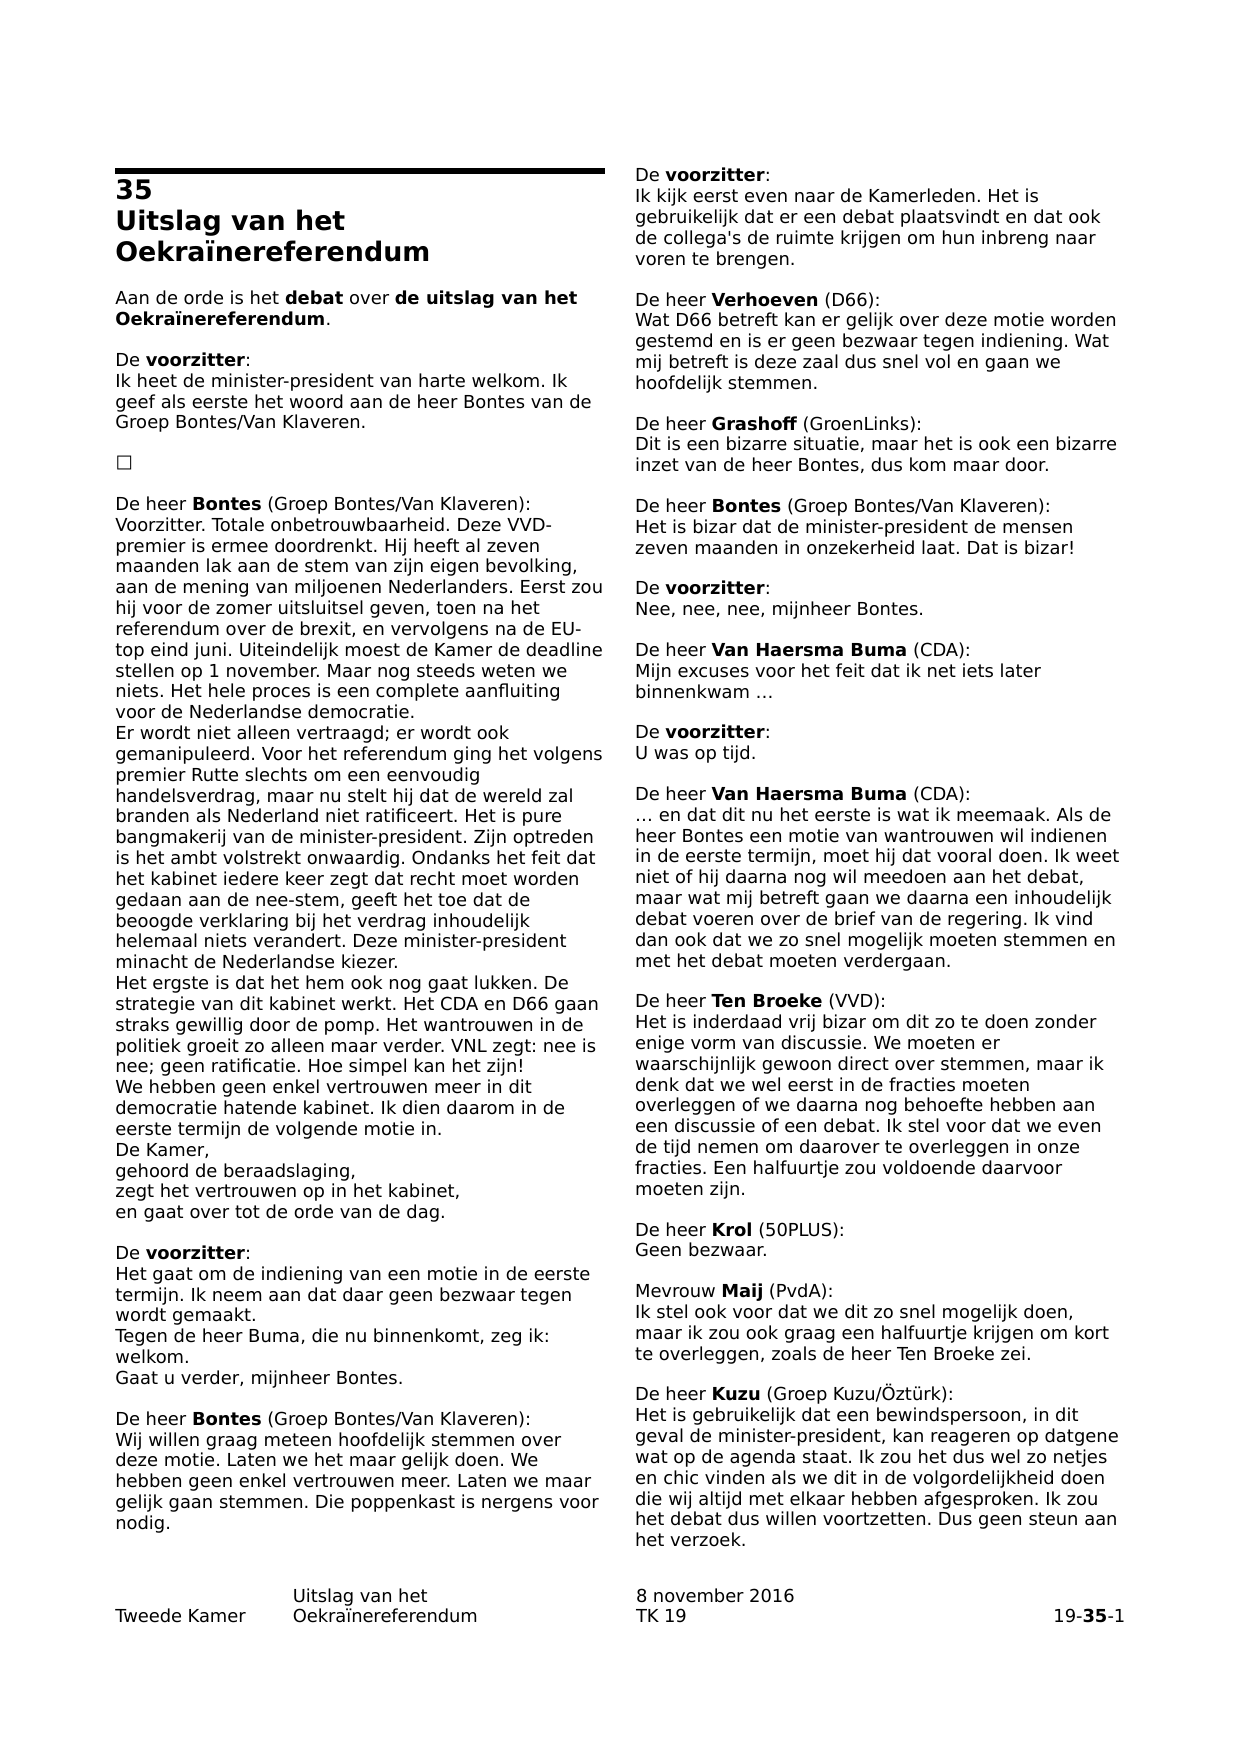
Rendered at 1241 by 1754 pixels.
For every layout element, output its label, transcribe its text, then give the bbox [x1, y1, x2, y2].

text De heer Ten Broeke (VVD): [635, 991, 1125, 1012]
text De heer Kuzu (Groep Kuzu/Öztürk): [635, 1384, 1125, 1405]
text Er wordt niet alleen vertraagd; er wordt ook gemanipuleerd. Voor het referendum ging het volgens premier Rutte slechts om een eenvoudig handelsverdrag, maar nu stelt hij dat de wereld zal branden als Nederland niet ratificeert. Het is pure bangmakerij van de minister-president. Zijn optreden is het ambt volstrekt onwaardig. Ondanks het feit dat het kabinet iedere keer zegt dat recht moet worden gedaan aan de nee-stem, geeft het toe dat de beoogde verklaring bij het verdrag inhoudelijk helemaal niets verandert. Deze minister-president minacht de Nederlandse kiezer. [115, 723, 605, 973]
text ⬜ [115, 453, 605, 474]
text De voorzitter: [115, 350, 605, 371]
text Ik heet de minister-president van harte welkom. Ik geef als eerste het woord aan de heer Bontes van de Groep Bontes/Van Klaveren. [115, 371, 605, 433]
text De heer Verhoeven (D66): [635, 289, 1125, 310]
text De heer Bontes (Groep Bontes/Van Klaveren): [635, 496, 1125, 517]
text De heer Grashoff (GroenLinks): [635, 413, 1125, 434]
text We hebben geen enkel vertrouwen meer in dit democratie hatende kabinet. Ik dien daarom in de eerste termijn de volgende motie in. [115, 1077, 605, 1139]
text Het is gebruikelijk dat een bewindspersoon, in dit geval de minister-president, kan reageren op datgene wat op de agenda staat. Ik zou het dus wel zo netjes en chic vinden als we dit in de volgordelijkheid doen die wij altijd met elkaar hebben afgesproken. Ik zou het debat dus willen voortzetten. Dus geen steun aan het verzoek. [635, 1405, 1125, 1551]
text De Kamer, [115, 1139, 605, 1160]
text De heer Bontes (Groep Bontes/Van Klaveren): [115, 494, 605, 514]
text Ik stel ook voor dat we dit zo snel mogelijk doen, maar ik zou ook graag een halfuurtje krijgen om kort te overleggen, zoals de heer Ten Broeke zei. [635, 1302, 1125, 1364]
text Gaat u verder, mijnheer Bontes. [115, 1368, 605, 1388]
text Dit is een bizarre situatie, maar het is ook een bizarre inzet van de heer Bontes, dus kom maar door. [635, 434, 1125, 476]
text Aan de orde is het debat over de uitslag van het Oekraïnereferendum. [115, 288, 605, 330]
text De heer Van Haersma Buma (CDA): [635, 784, 1125, 804]
text gehoord de beraadslaging, [115, 1160, 605, 1181]
text Geen bezwaar. [635, 1240, 1125, 1261]
text De voorzitter: [635, 165, 1125, 186]
text De heer Krol (50PLUS): [635, 1219, 1125, 1240]
text De voorzitter: [635, 722, 1125, 743]
text Nee, nee, nee, mijnheer Bontes. [635, 599, 1125, 620]
text Wij willen graag meteen hoofdelijk stemmen over deze motie. Laten we het maar gelijk doen. We hebben geen enkel vertrouwen meer. Laten we maar gelijk gaan stemmen. Die poppenkast is nergens voor nodig. [115, 1429, 605, 1533]
text Het is inderdaad vrij bizar om dit zo te doen zonder enige vorm van discussie. We moeten er waarschijnlijk gewoon direct over stemmen, maar ik denk dat we wel eerst in de fracties moeten overleggen of we daarna nog behoefte hebben aan een discussie of een debat. Ik stel voor dat we even de tijd nemen om daarover te overleggen in onze fracties. Een halfuurtje zou voldoende daarvoor moeten zijn. [635, 1012, 1125, 1199]
text Mijn excuses voor het feit dat ik net iets later binnenkwam … [635, 661, 1125, 702]
text De heer Bontes (Groep Bontes/Van Klaveren): [115, 1408, 605, 1429]
text en gaat over tot de orde van de dag. [115, 1202, 605, 1223]
text zegt het vertrouwen op in het kabinet, [115, 1181, 605, 1202]
text U was op tijd. [635, 743, 1125, 764]
text De heer Van Haersma Buma (CDA): [635, 640, 1125, 661]
text Het gaat om de indiening van een motie in de eerste termijn. Ik neem aan dat daar geen bezwaar tegen wordt gemaakt. [115, 1263, 605, 1326]
text … en dat dit nu het eerste is wat ik meemaak. Als de heer Bontes een motie van wantrouwen wil indienen in de eerste termijn, moet hij dat vooral doen. Ik weet niet of hij daarna nog wil meedoen aan het debat, maar wat mij betreft gaan we daarna een inhoudelijk debat voeren over de brief van de regering. Ik vind dan ook dat we zo snel mogelijk moeten stemmen en met het debat moeten verdergaan. [635, 804, 1125, 971]
text Het ergste is dat het hem ook nog gaat lukken. De strategie van dit kabinet werkt. Het CDA en D66 gaan straks gewillig door de pomp. Het wantrouwen in de politiek groeit zo alleen maar verder. VNL zegt: nee is nee; geen ratificatie. Hoe simpel kan het zijn! [115, 973, 605, 1077]
text Voorzitter. Totale onbetrouwbaarheid. Deze VVD-premier is ermee doordrenkt. Hij heeft al zeven maanden lak aan de stem van zijn eigen bevolking, aan de mening van miljoenen Nederlanders. Eerst zou hij voor de zomer uitsluitsel geven, toen na het referendum over de brexit, en vervolgens na de EU-top eind juni. Uiteindelijk moest de Kamer de deadline stellen op 1 november. Maar nog steeds weten we niets. Het hele proces is een complete aanfluiting voor de Nederlandse democratie. [115, 514, 605, 723]
title 35 Uitslag van het Oekraïnereferendum [115, 174, 605, 268]
text De voorzitter: [115, 1243, 605, 1263]
text Ik kijk eerst even naar de Kamerleden. Het is gebruikelijk dat er een debat plaatsvindt en dat ook de collega's de ruimte krijgen om hun inbreng naar voren te brengen. [635, 186, 1125, 269]
text Het is bizar dat de minister-president de mensen zeven maanden in onzekerheid laat. Dat is bizar! [635, 517, 1125, 558]
text Tegen de heer Buma, die nu binnenkomt, zeg ik: welkom. [115, 1326, 605, 1368]
text Mevrouw Maij (PvdA): [635, 1281, 1125, 1302]
text De voorzitter: [635, 578, 1125, 599]
text Wat D66 betreft kan er gelijk over deze motie worden gestemd en is er geen bezwaar tegen indiening. Wat mij betreft is deze zaal dus snel vol en gaan we hoofdelijk stemmen. [635, 310, 1125, 393]
